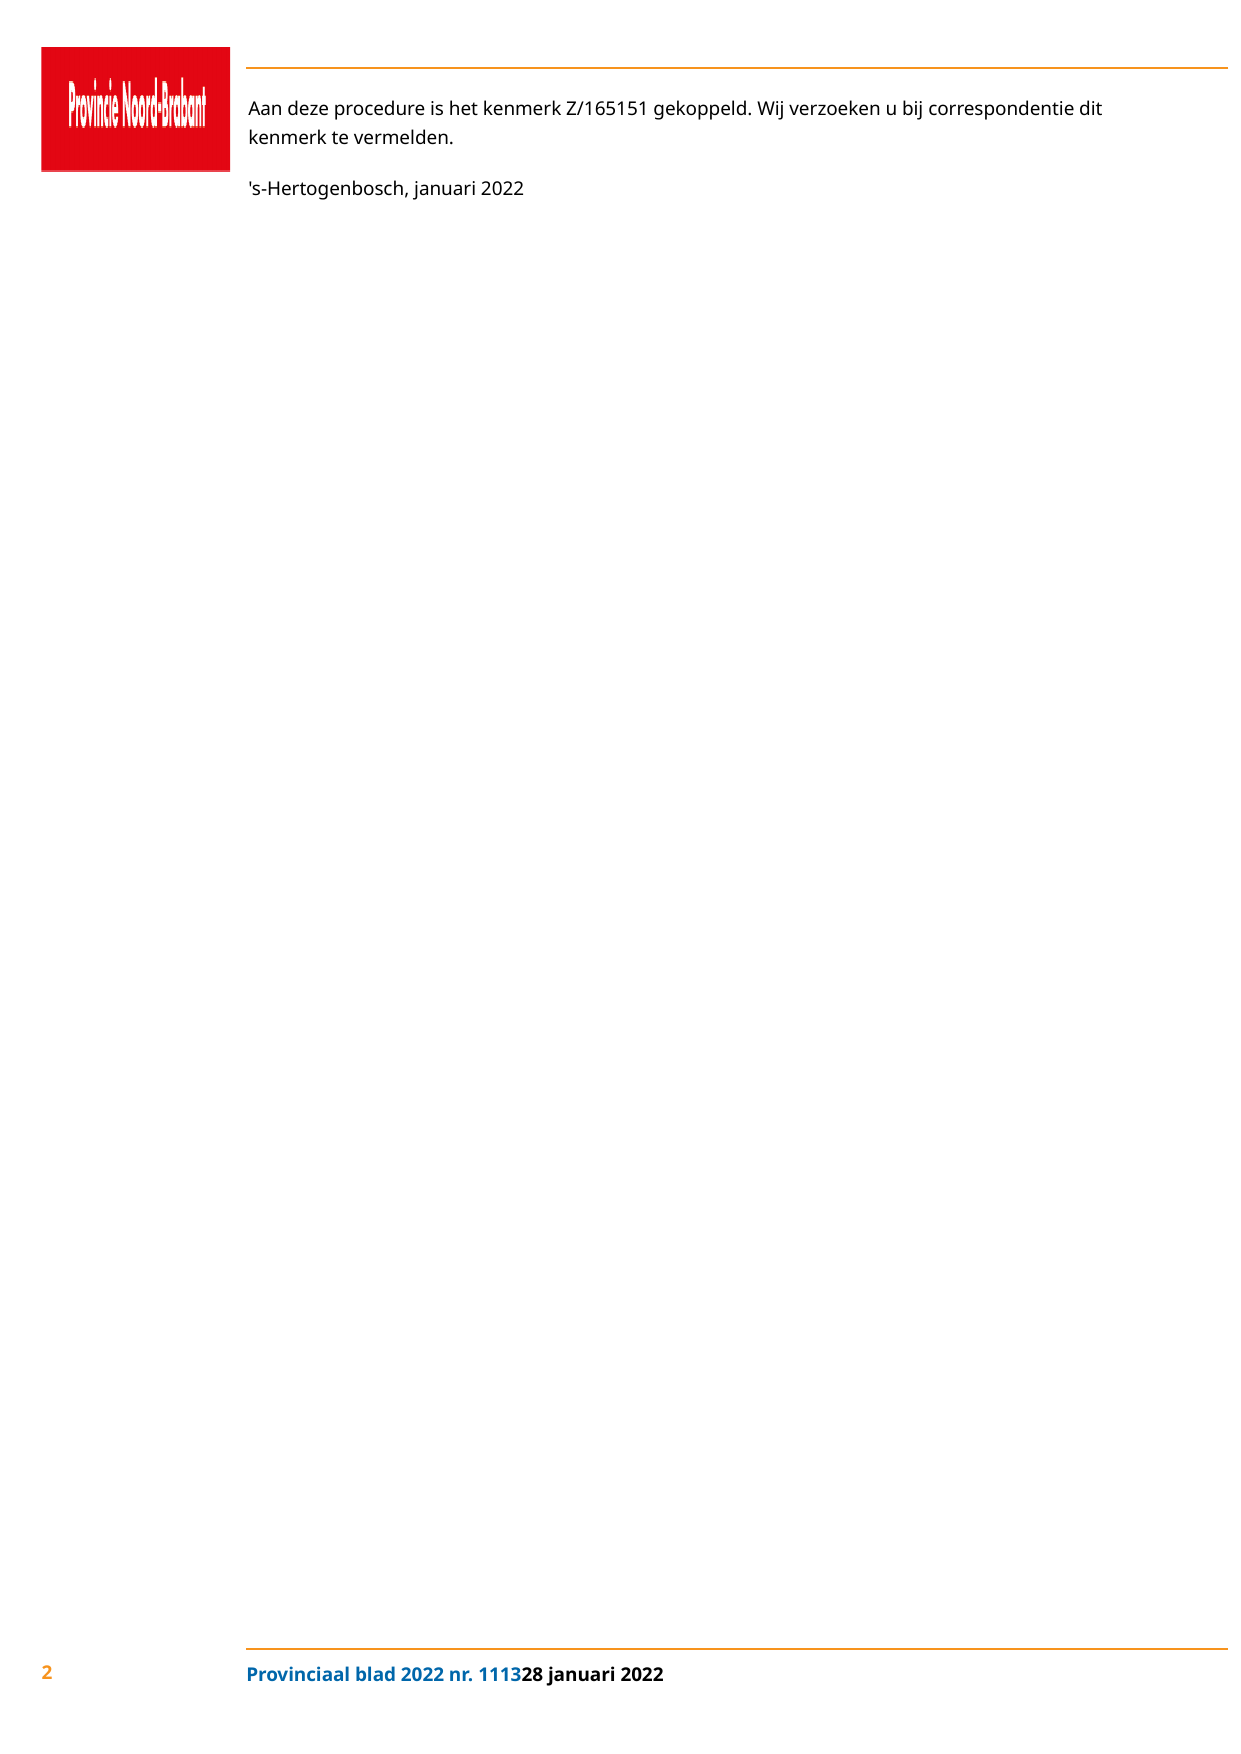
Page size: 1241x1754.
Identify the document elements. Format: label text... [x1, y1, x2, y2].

picture [41, 47, 231, 172]
text Aan deze procedure is het kenmerk Z/165151 gekoppeld. Wij verzoeken u bij correspondentie dit kenmerk te vermelden. [248, 95, 1152, 150]
text 's-Hertogenbosch, januari 2022 [248, 175, 1152, 201]
